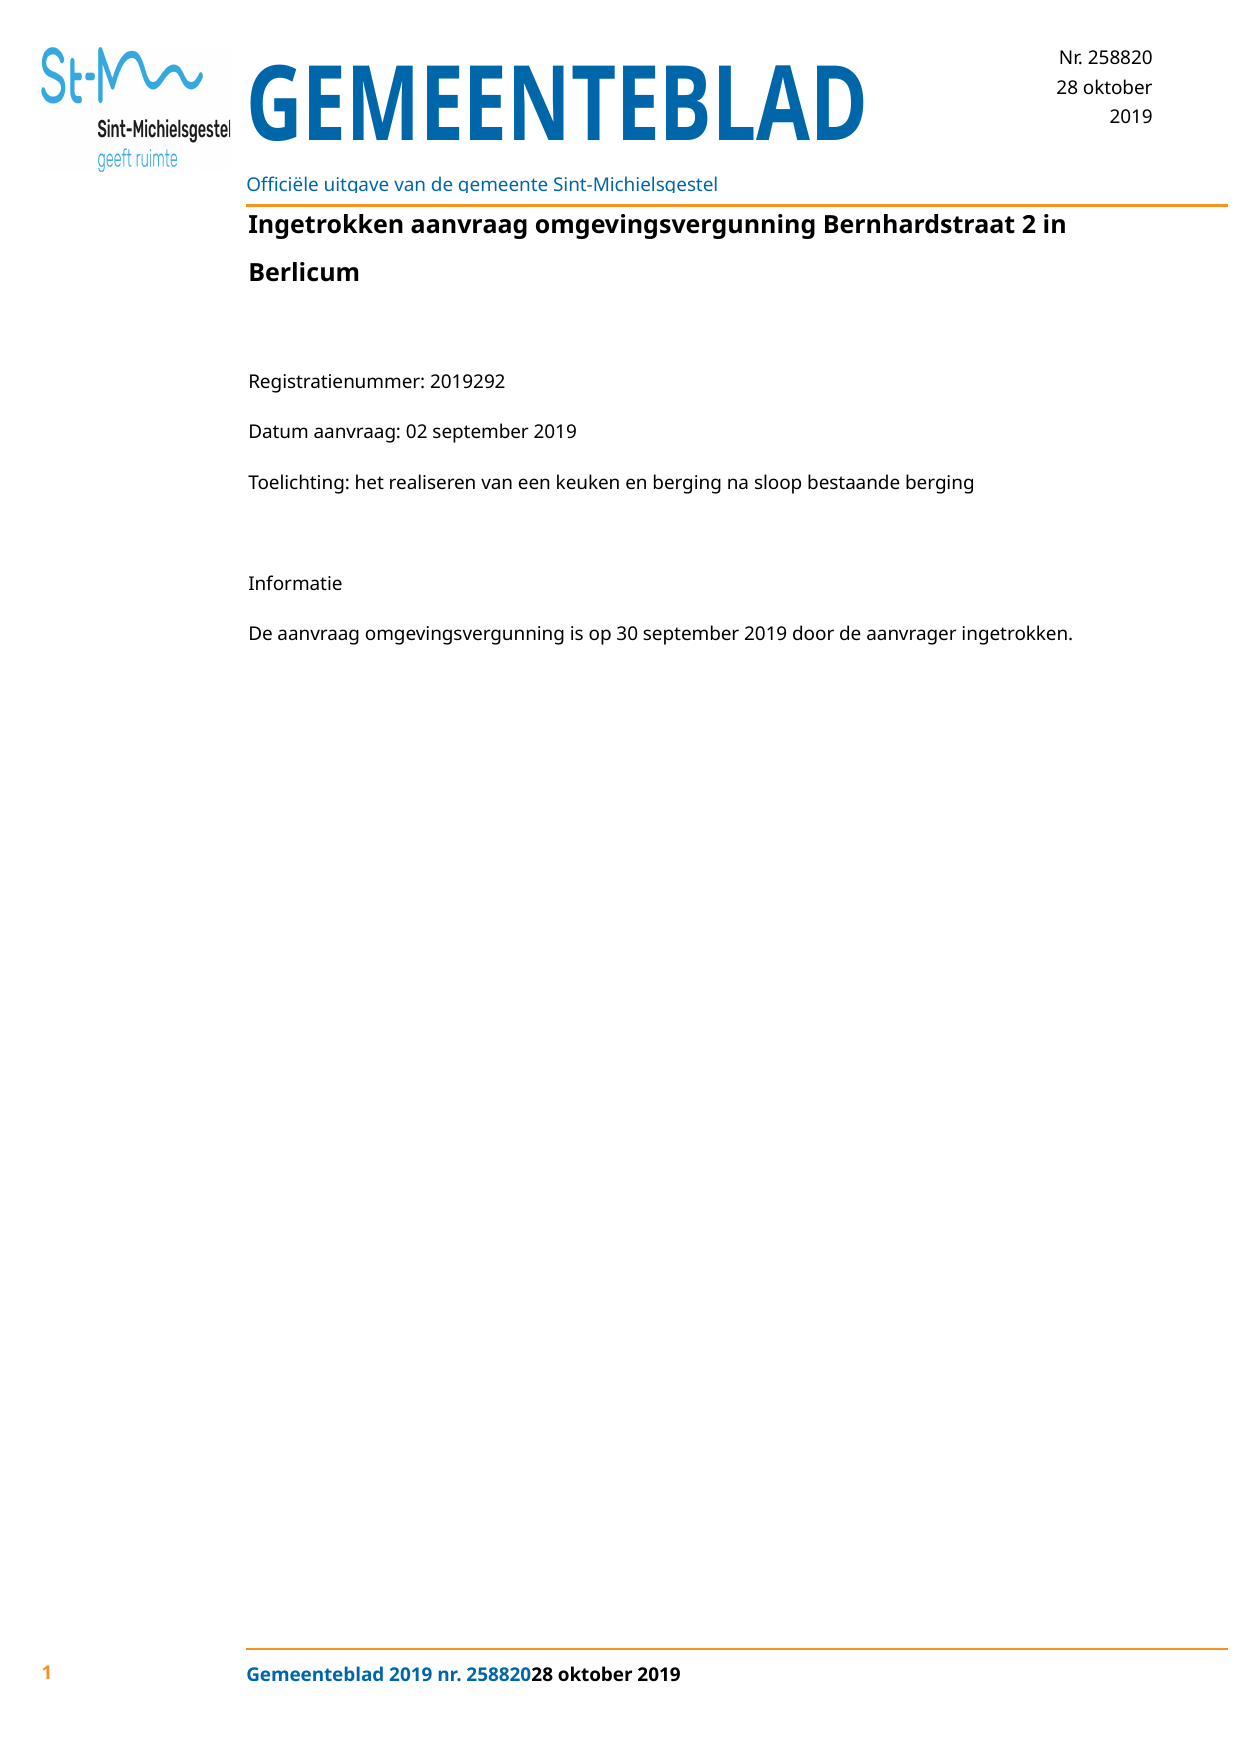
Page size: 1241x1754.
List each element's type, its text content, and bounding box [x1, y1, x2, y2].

text Informatie [248, 570, 1152, 596]
text Toelichting: het realiseren van een keuken en berging na sloop bestaande berging [248, 469, 1152, 495]
picture [41, 47, 231, 172]
text Registratienummer: 2019292 [248, 368, 1152, 394]
text Ingetrokken aanvraag omgevingsvergunning Bernhardstraat 2 in Berlicum [248, 207, 1152, 288]
text De aanvraag omgevingsvergunning is op 30 september 2019 door de aanvrager ingetrokken. [248, 620, 1152, 646]
text Datum aanvraag: 02 september 2019 [248, 419, 1152, 444]
